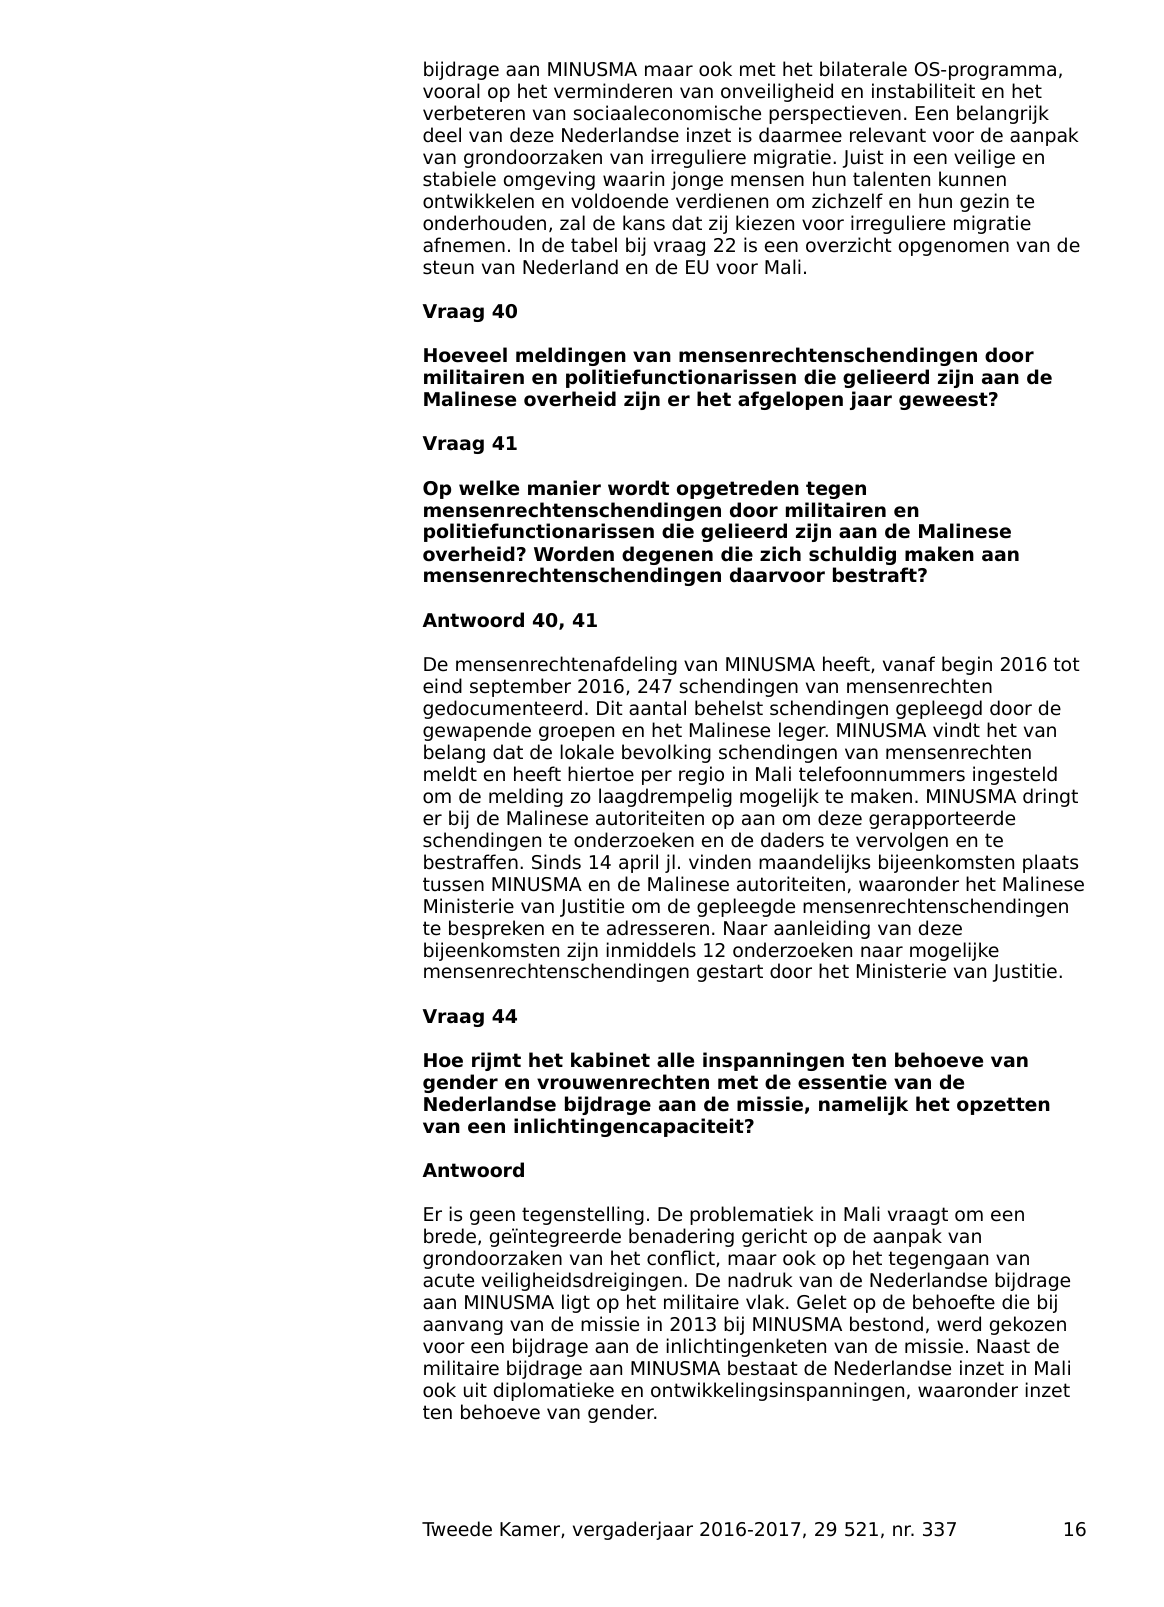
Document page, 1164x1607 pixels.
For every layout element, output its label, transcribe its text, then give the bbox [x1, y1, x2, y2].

text Hoe rijmt het kabinet alle inspanningen ten behoeve van gender en vrouwenrechten met de essentie van de Nederlandse bijdrage aan de missie, namelijk het opzetten van een inlichtingencapaciteit? [422, 1050, 1087, 1138]
subtitle Vraag 44 [422, 1006, 1087, 1028]
subtitle Antwoord [422, 1160, 1087, 1182]
text De mensenrechtenafdeling van MINUSMA heeft, vanaf begin 2016 tot eind september 2016, 247 schendingen van mensenrechten gedocumenteerd. Dit aantal behelst schendingen gepleegd door de gewapende groepen en het Malinese leger. MINUSMA vindt het van belang dat de lokale bevolking schendingen van mensenrechten meldt en heeft hiertoe per regio in Mali telefoonnummers ingesteld om de melding zo laagdrempelig mogelijk te maken. MINUSMA dringt er bij de Malinese autoriteiten op aan om deze gerapporteerde schendingen te onderzoeken en de daders te vervolgen en te bestraffen. Sinds 14 april jl. vinden maandelijks bijeenkomsten plaats tussen MINUSMA en de Malinese autoriteiten, waaronder het Malinese Ministerie van Justitie om de gepleegde mensenrechtenschendingen te bespreken en te adresseren. Naar aanleiding van deze bijeenkomsten zijn inmiddels 12 onderzoeken naar mogelijke mensenrechtenschendingen gestart door het Ministerie van Justitie. [422, 654, 1087, 983]
subtitle Vraag 40 [422, 301, 1087, 323]
subtitle Vraag 41 [422, 433, 1087, 455]
text bijdrage aan MINUSMA maar ook met het bilaterale OS-programma, vooral op het verminderen van onveiligheid en instabiliteit en het verbeteren van sociaaleconomische perspectieven. Een belangrijk deel van deze Nederlandse inzet is daarmee relevant voor de aanpak van grondoorzaken van irreguliere migratie. Juist in een veilige en stabiele omgeving waarin jonge mensen hun talenten kunnen ontwikkelen en voldoende verdienen om zichzelf en hun gezin te onderhouden, zal de kans dat zij kiezen voor irreguliere migratie afnemen. In de tabel bij vraag 22 is een overzicht opgenomen van de steun van Nederland en de EU voor Mali. [422, 59, 1087, 279]
text Op welke manier wordt opgetreden tegen mensenrechtenschendingen door militairen en politiefunctionarissen die gelieerd zijn aan de Malinese overheid? Worden degenen die zich schuldig maken aan mensenrechtenschendingen daarvoor bestraft? [422, 477, 1087, 587]
subtitle Antwoord 40, 41 [422, 609, 1087, 632]
text Er is geen tegenstelling. De problematiek in Mali vraagt om een brede, geïntegreerde benadering gericht op de aanpak van grondoorzaken van het conflict, maar ook op het tegengaan van acute veiligheidsdreigingen. De nadruk van de Nederlandse bijdrage aan MINUSMA ligt op het militaire vlak. Gelet op de behoefte die bij aanvang van de missie in 2013 bij MINUSMA bestond, werd gekozen voor een bijdrage aan de inlichtingenketen van de missie. Naast de militaire bijdrage aan MINUSMA bestaat de Nederlandse inzet in Mali ook uit diplomatieke en ontwikkelingsinspanningen, waaronder inzet ten behoeve van gender. [422, 1204, 1087, 1424]
text Hoeveel meldingen van mensenrechtenschendingen door militairen en politiefunctionarissen die gelieerd zijn aan de Malinese overheid zijn er het afgelopen jaar geweest? [422, 345, 1087, 411]
